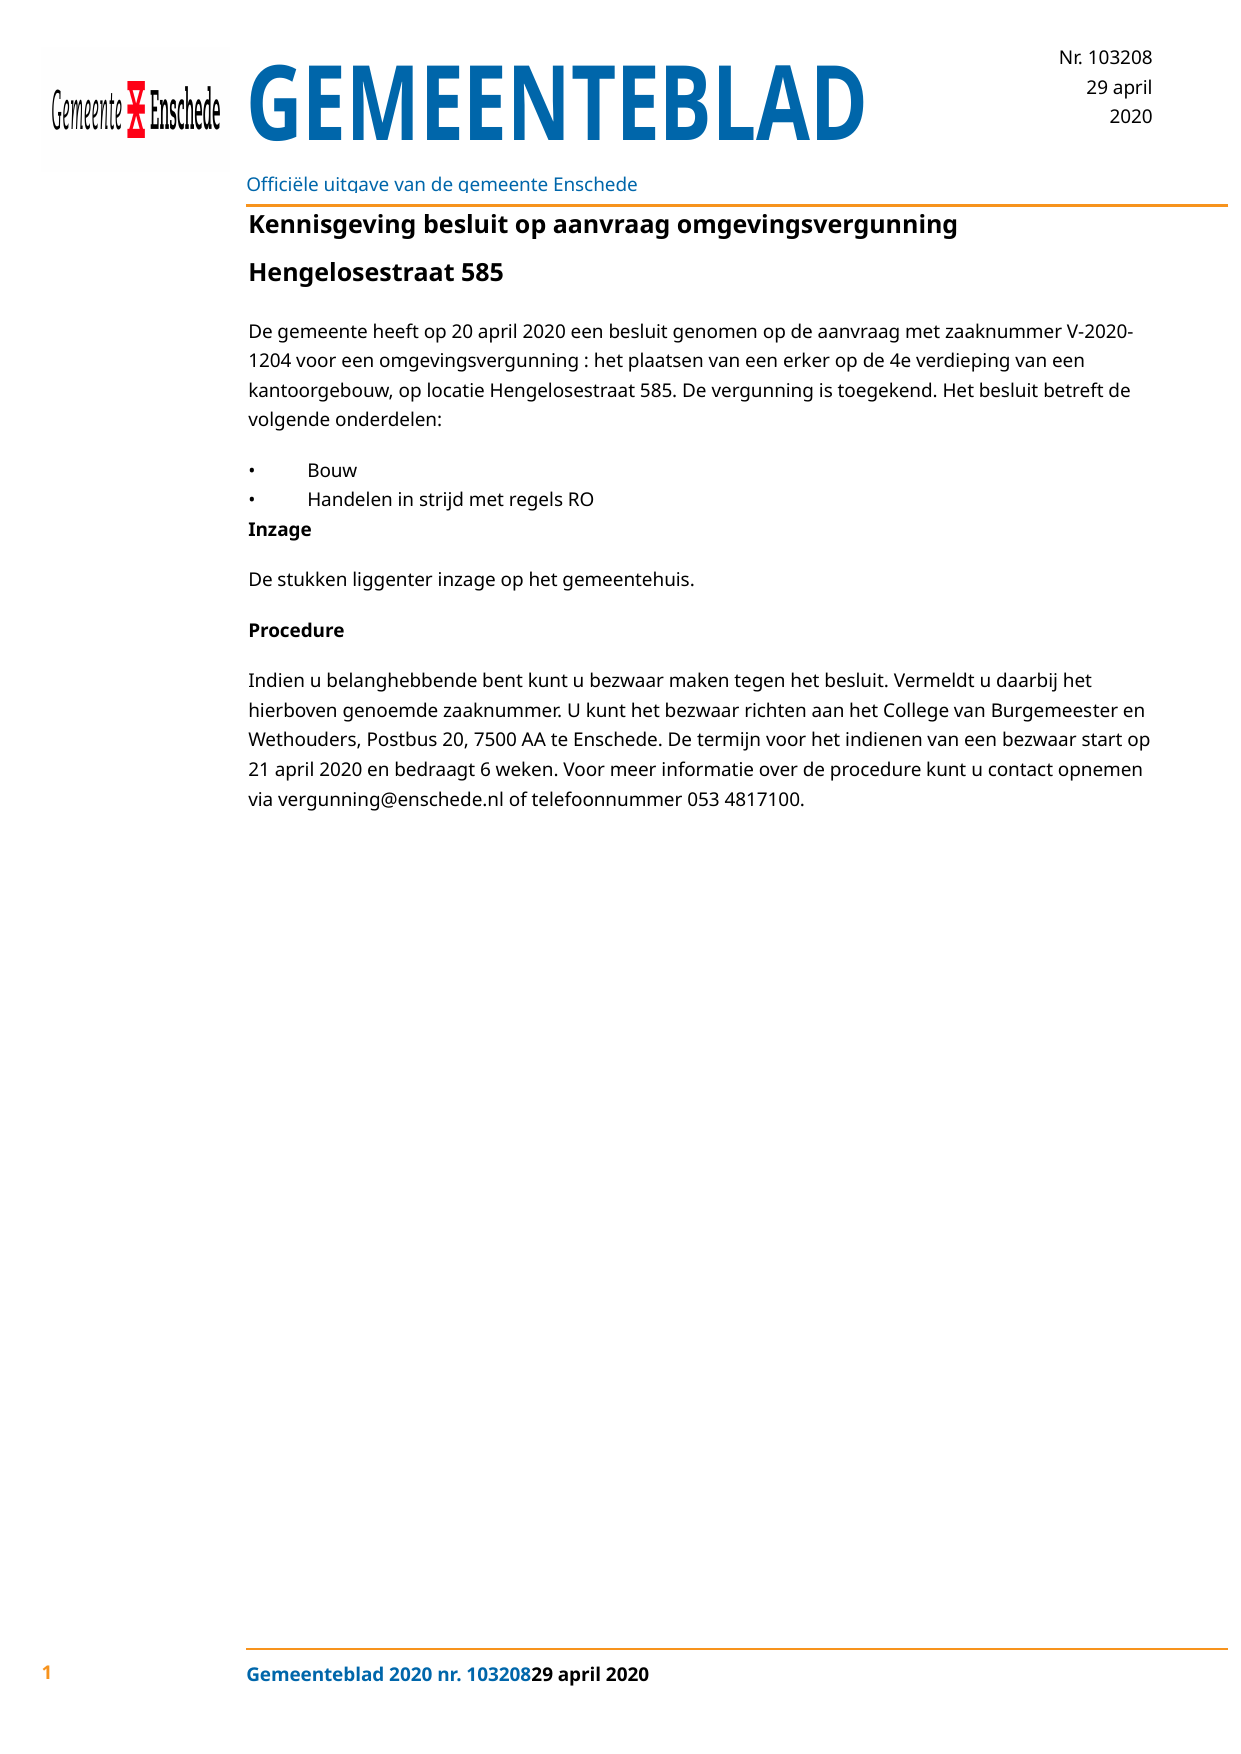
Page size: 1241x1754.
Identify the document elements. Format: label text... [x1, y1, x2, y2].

text De gemeente heeft op 20 april 2020 een besluit genomen op de aanvraag met zaaknummer V-2020-1204 voor een omgevingsvergunning : het plaatsen van een erker op de 4e verdieping van een kantoorgebouw, op locatie Hengelosestraat 585. De vergunning is toegekend. Het besluit betreft de volgende onderdelen: [248, 318, 1152, 432]
text Inzage [248, 516, 1152, 542]
picture [41, 47, 231, 172]
text Kennisgeving besluit op aanvraag omgevingsvergunning Hengelosestraat 585 [248, 207, 1152, 288]
list Handelen in strijd met regels RO [248, 487, 1152, 512]
text Indien u belanghebbende bent kunt u bezwaar maken tegen het besluit. Vermeldt u daarbij het hierboven genoemde zaaknummer. U kunt het bezwaar richten aan het College van Burgemees­ter en Wethouders, Postbus 20, 7500 AA te Enschede. De termijn voor het indienen van een bezwaar start op 21 april 2020 en bedraagt 6 weken. Voor meer informatie over de procedure kunt u contact opnemen via vergunning@enschede.nl of telefoonnummer 053 4817100. [248, 667, 1152, 812]
text De stukken liggenter inzage op het gemeentehuis. [248, 567, 1152, 592]
list Bouw [248, 457, 1152, 483]
text Procedure [248, 617, 1152, 643]
